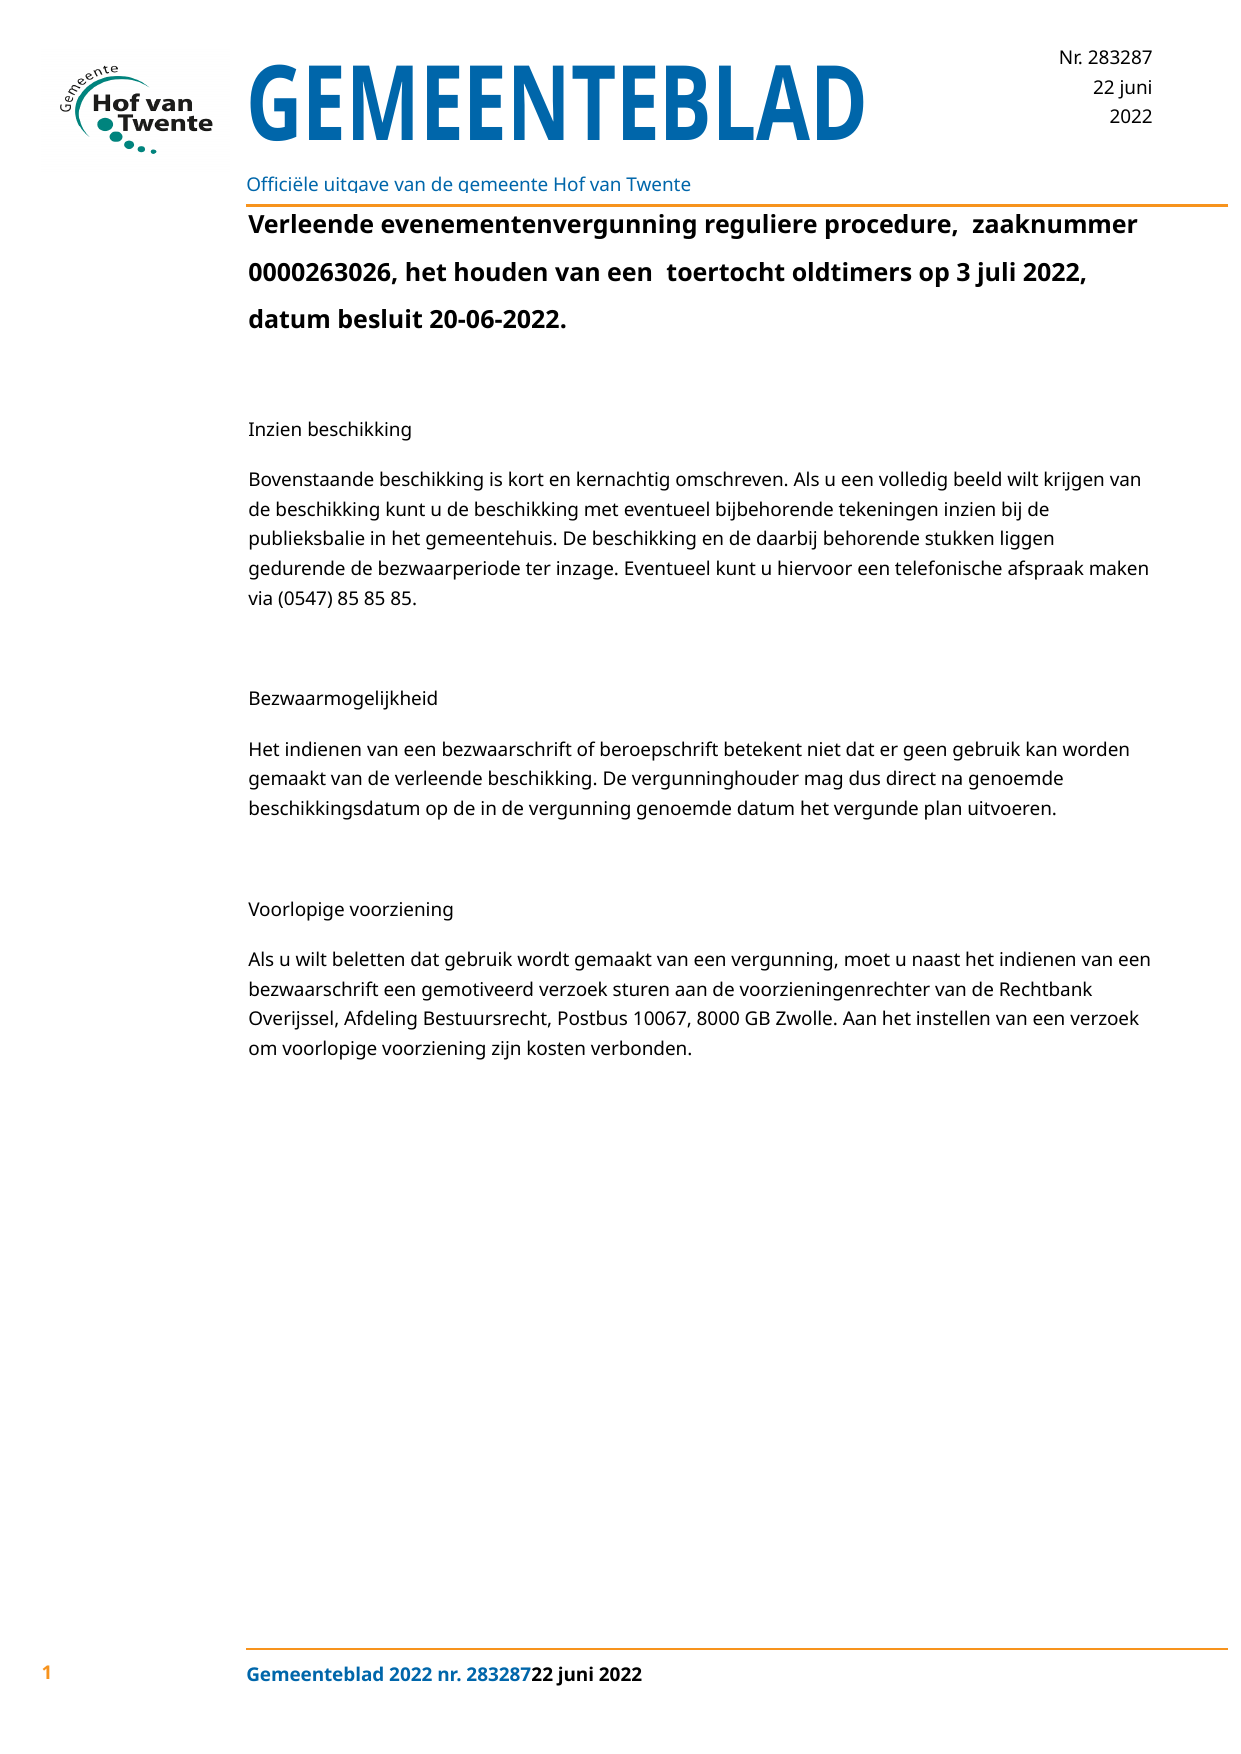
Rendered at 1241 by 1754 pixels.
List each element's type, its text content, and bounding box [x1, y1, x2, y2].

text Als u wilt beletten dat gebruik wordt gemaakt van een vergunning, moet u naast het indienen van een bezwaarschrift een gemotiveerd verzoek sturen aan de voorzieningenrechter van de Rechtbank Overijssel, Afdeling Bestuursrecht, Postbus 10067, 8000 GB Zwolle. Aan het instellen van een verzoek om voorlopige voorziening zijn kosten verbonden. [248, 946, 1152, 1061]
text Bovenstaande beschikking is kort en kernachtig omschreven. Als u een volledig beeld wilt krijgen van de beschikking kunt u de beschikking met eventueel bijbehorende tekeningen inzien bij de publieksbalie in het gemeentehuis. De beschikking en de daarbij behorende stukken liggen gedurende de bezwaarperiode ter inzage. Eventueel kunt u hiervoor een telefonische afspraak maken via (0547) 85 85 85. [248, 466, 1152, 610]
text Het indienen van een bezwaarschrift of beroepschrift betekent niet dat er geen gebruik kan worden gemaakt van de verleende beschikking. De vergunninghouder mag dus direct na genoemde beschikkingsdatum op de in de vergunning genoemde datum het vergunde plan uitvoeren. [248, 736, 1152, 821]
picture [41, 47, 231, 172]
text Inzien beschikking [248, 416, 1152, 442]
text Verleende evenementenvergunning reguliere procedure, zaaknummer 0000263026, het houden van een toertocht oldtimers op 3 juli 2022, datum besluit 20-06-2022. [248, 207, 1152, 336]
text Bezwaarmogelijkheid [248, 686, 1152, 711]
text Voorlopige voorziening [248, 896, 1152, 922]
